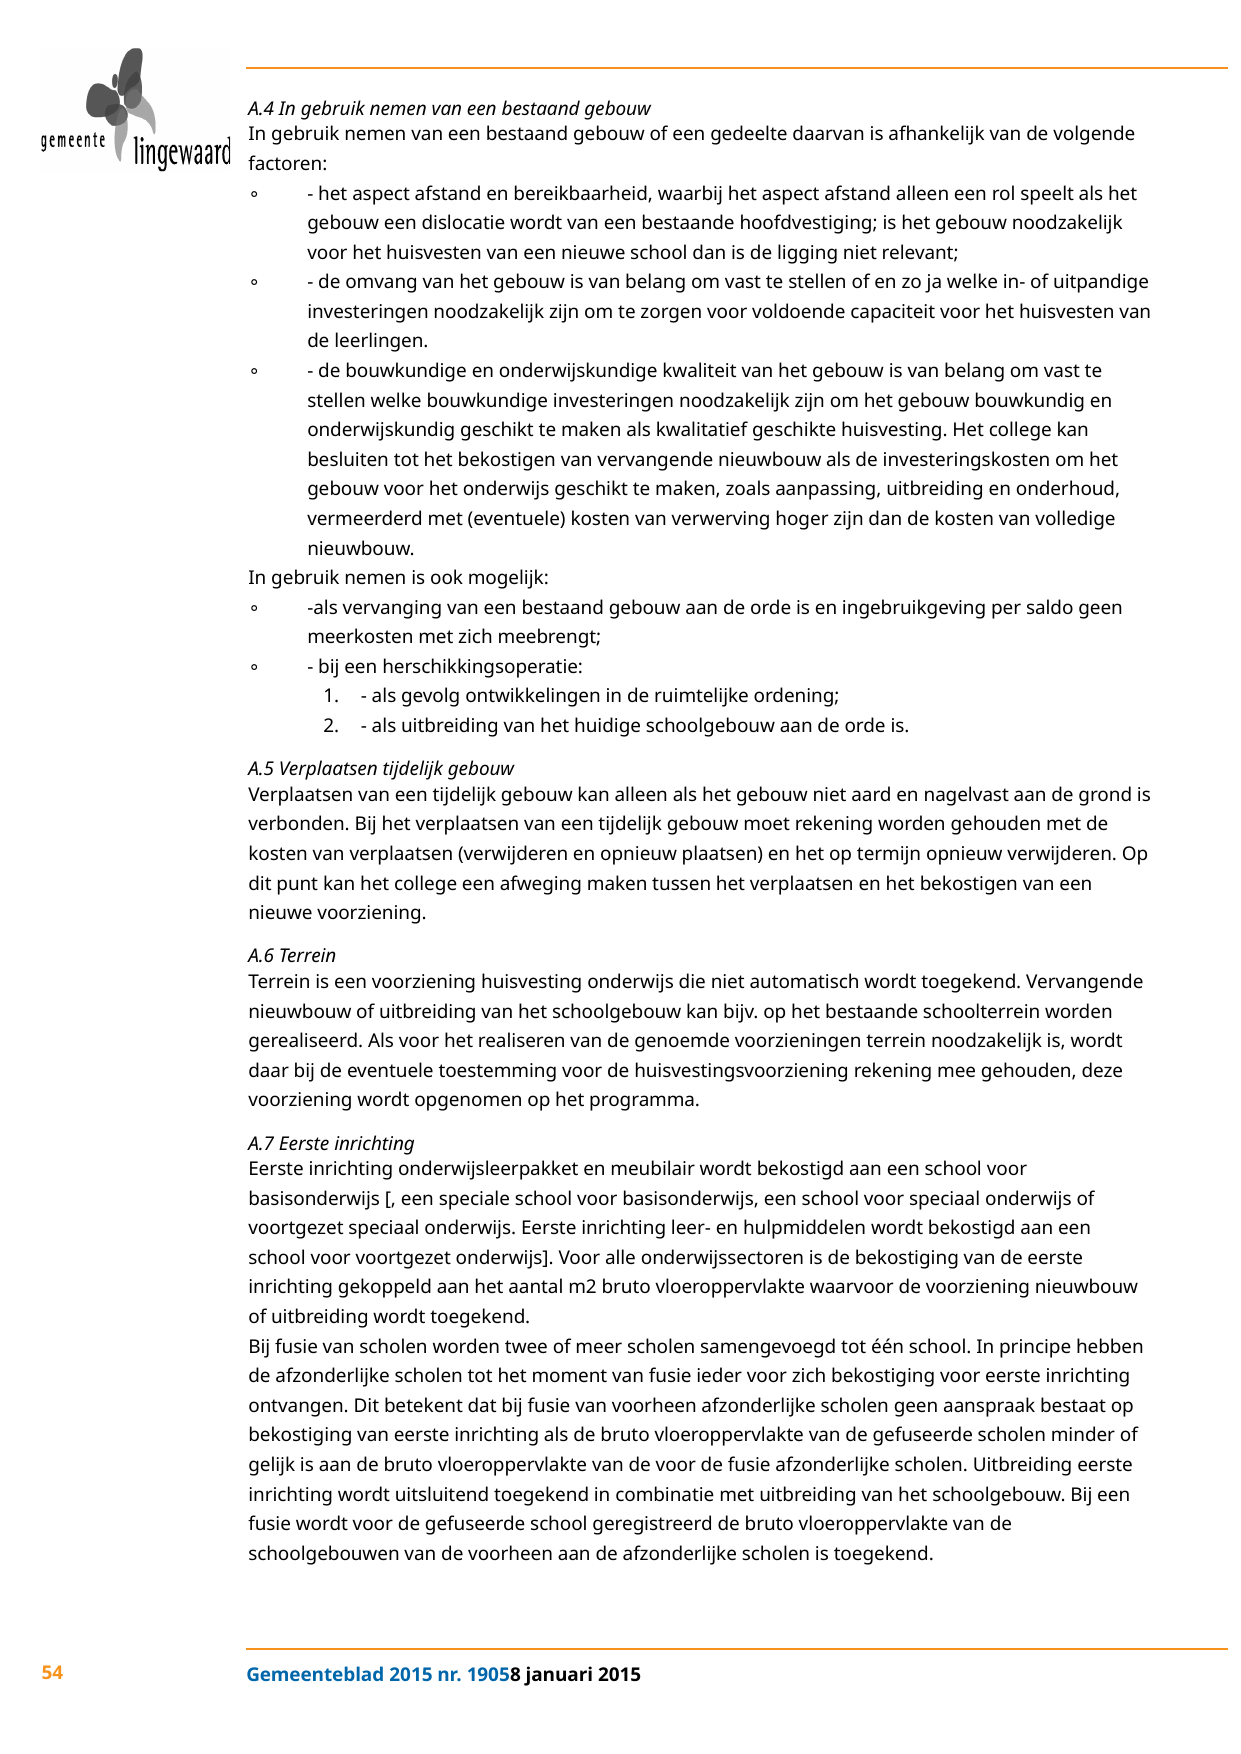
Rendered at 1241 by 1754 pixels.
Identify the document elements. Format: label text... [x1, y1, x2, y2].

list -als vervanging van een bestaand gebouw aan de orde is en ingebruikgeving per saldo geen meerkosten met zich meebrengt; [248, 594, 1152, 649]
text A.4 In gebruik nemen van een bestaand gebouw [248, 95, 1152, 121]
list - als gevolg ontwikkelingen in de ruimtelijke ordening; [323, 683, 1152, 708]
text A.6 Terrein [248, 942, 1152, 968]
list - de omvang van het gebouw is van belang om vast te stellen of en zo ja welke in- of uitpandige investeringen noodzakelijk zijn om te zorgen voor voldoende capaciteit voor het huisvesten van de leerlingen. [248, 268, 1152, 353]
list - het aspect afstand en bereikbaarheid, waarbij het aspect afstand alleen een rol speelt als het gebouw een dislocatie wordt van een bestaande hoofdvestiging; is het gebouw noodzakelijk voor het huisvesten van een nieuwe school dan is de ligging niet relevant; [248, 180, 1152, 264]
text Terrein is een voorziening huisvesting onderwijs die niet automatisch wordt toegekend. Vervangende nieuwbouw of uitbreiding van het schoolgebouw kan bijv. op het bestaande schoolterrein worden gerealiseerd. Als voor het realiseren van de genoemde voorzieningen terrein noodzakelijk is, wordt daar bij de eventuele toestemming voor de huisvestingsvoorziening rekening mee gehouden, deze voorziening wordt opgenomen op het programma. [248, 968, 1152, 1112]
text In gebruik nemen is ook mogelijk: [248, 564, 1152, 590]
text A.5 Verplaatsen tijdelijk gebouw [248, 755, 1152, 781]
text Bij fusie van scholen worden twee of meer scholen samengevoegd tot één school. In principe hebben de afzonderlijke scholen tot het moment van fusie ieder voor zich bekostiging voor eerste inrichting ontvangen. Dit betekent dat bij fusie van voorheen afzonderlijke scholen geen aanspraak bestaat op bekostiging van eerste inrichting als de bruto vloeroppervlakte van de gefuseerde scholen minder of gelijk is aan de bruto vloeroppervlakte van de voor de fusie afzonderlijke scholen. Uitbreiding eerste inrichting wordt uitsluitend toegekend in combinatie met uitbreiding van het schoolgebouw. Bij een fusie wordt voor de gefuseerde school geregistreerd de bruto vloeroppervlakte van de schoolgebouwen van de voorheen aan de afzonderlijke scholen is toegekend. [248, 1333, 1152, 1566]
list - de bouwkundige en onderwijskundige kwaliteit van het gebouw is van belang om vast te stellen welke bouwkundige investeringen noodzakelijk zijn om het gebouw bouwkundig en onderwijskundig geschikt te maken als kwalitatief geschikte huisvesting. Het college kan besluiten tot het bekostigen van vervangende nieuwbouw als de investeringskosten om het gebouw voor het onderwijs geschikt te maken, zoals aanpassing, uitbreiding en onderhoud, vermeerderd met (eventuele) kosten van verwerving hoger zijn dan de kosten van volledige nieuwbouw. [248, 357, 1152, 560]
picture [41, 47, 231, 172]
list - als uitbreiding van het huidige schoolgebouw aan de orde is. [323, 712, 1152, 738]
text A.7 Eerste inrichting [248, 1130, 1152, 1155]
list - bij een herschikkingsoperatie: [248, 653, 1152, 679]
text In gebruik nemen van een bestaand gebouw of een gedeelte daarvan is afhankelijk van de volgende factoren: [248, 121, 1152, 176]
text Verplaatsen van een tijdelijk gebouw kan alleen als het gebouw niet aard en nagelvast aan de grond is verbonden. Bij het verplaatsen van een tijdelijk gebouw moet rekening worden gehouden met de kosten van verplaatsen (verwijderen en opnieuw plaatsen) en het op termijn opnieuw verwijderen. Op dit punt kan het college een afweging maken tussen het verplaatsen en het bekostigen van een nieuwe voorziening. [248, 781, 1152, 925]
text Eerste inrichting onderwijsleerpakket en meubilair wordt bekostigd aan een school voor basisonderwijs [, een speciale school voor basisonderwijs, een school voor speciaal onderwijs of voortgezet speciaal onderwijs. Eerste inrichting leer- en hulpmiddelen wordt bekostigd aan een school voor voortgezet onderwijs]. Voor alle onderwijssectoren is de bekostiging van de eerste inrichting gekoppeld aan het aantal m2 bruto vloeroppervlakte waarvoor de voorziening nieuwbouw of uitbreiding wordt toegekend. [248, 1155, 1152, 1329]
